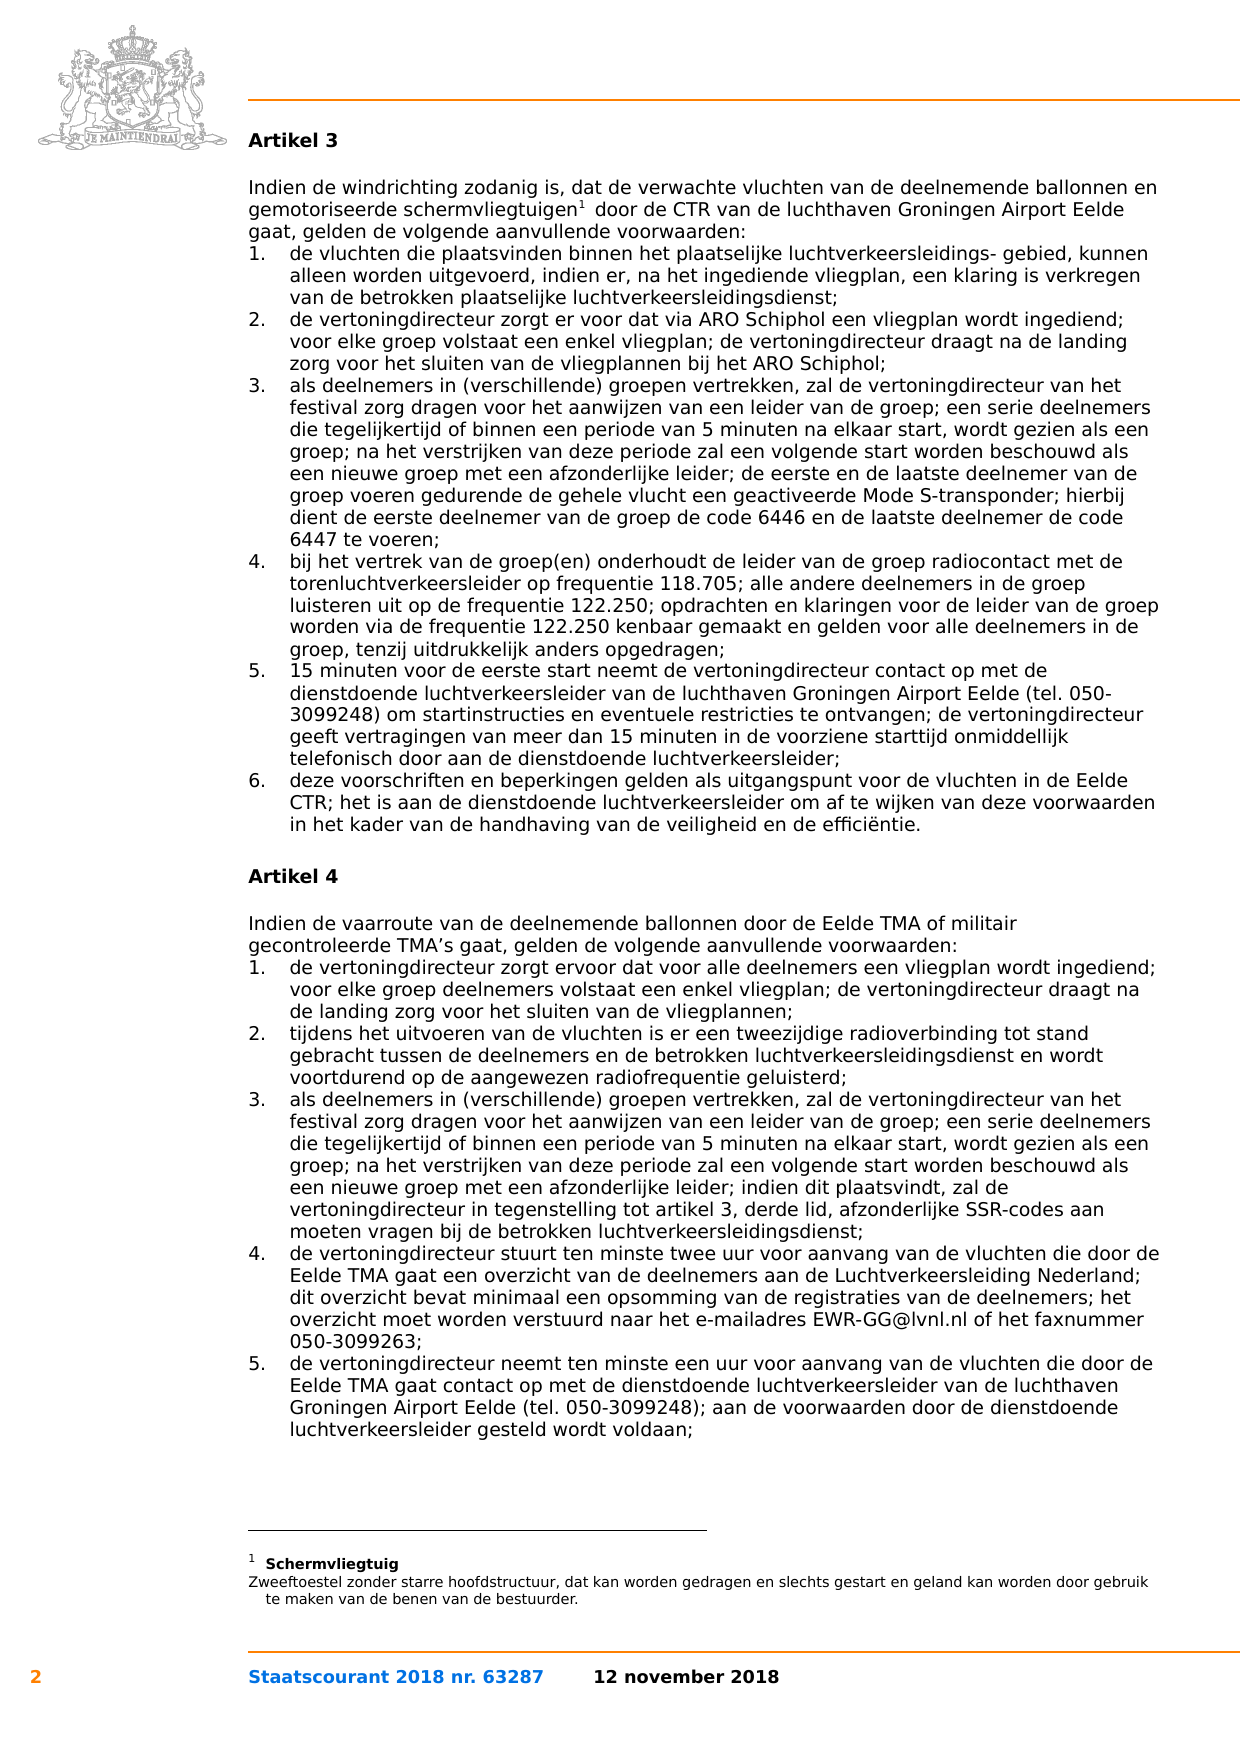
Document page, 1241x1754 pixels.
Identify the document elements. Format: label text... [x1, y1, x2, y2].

text Zweeftoestel zonder starre hoofdstructuur, dat kan worden gedragen en slechts gestart en geland kan worden door gebruik te maken van de benen van de bestuurder. [248, 1574, 1163, 1608]
text Schermvliegtuig [248, 1552, 1163, 1574]
text 5. de vertoningdirecteur neemt ten minste een uur voor aanvang van de vluchten die door de Eelde TMA gaat contact op met de dienstdoende luchtverkeersleider van de luchthaven Groningen Airport Eelde (tel. 050-3099248); aan de voorwaarden door de dienstdoende luchtverkeersleider gesteld wordt voldaan; [248, 1353, 1163, 1441]
text 4. de vertoningdirecteur stuurt ten minste twee uur voor aanvang van de vluchten die door de Eelde TMA gaat een overzicht van de deelnemers aan de Luchtverkeersleiding Nederland; dit overzicht bevat minimaal een opsomming van de registraties van de deelnemers; het overzicht moet worden verstuurd naar het e-mailadres EWR-GG@lvnl.nl of het faxnummer 050-3099263; [248, 1243, 1163, 1353]
text Indien de windrichting zodanig is, dat de verwachte vluchten van de deelnemende ballonnen en gemotoriseerde schermvliegtuigen door de CTR van de luchthaven Groningen Airport Eelde gaat, gelden de volgende aanvullende voorwaarden: [248, 177, 1163, 243]
text 5. 15 minuten voor de eerste start neemt de vertoningdirecteur contact op met de dienstdoende luchtverkeersleider van de luchthaven Groningen Airport Eelde (tel. 050-3099248) om startinstructies en eventuele restricties te ontvangen; de vertoningdirecteur geeft vertragingen van meer dan 15 minuten in de voorziene starttijd onmiddellijk telefonisch door aan de dienstdoende luchtverkeersleider; [248, 660, 1163, 770]
text 3. als deelnemers in (verschillende) groepen vertrekken, zal de vertoningdirecteur van het festival zorg dragen voor het aanwijzen van een leider van de groep; een serie deelnemers die tegelijkertijd of binnen een periode van 5 minuten na elkaar start, wordt gezien als een groep; na het verstrijken van deze periode zal een volgende start worden beschouwd als een nieuwe groep met een afzonderlijke leider; de eerste en de laatste deelnemer van de groep voeren gedurende de gehele vlucht een geactiveerde Mode S-transponder; hierbij dient de eerste deelnemer van de groep de code 6446 en de laatste deelnemer de code 6447 te voeren; [248, 375, 1163, 551]
text 3. als deelnemers in (verschillende) groepen vertrekken, zal de vertoningdirecteur van het festival zorg dragen voor het aanwijzen van een leider van de groep; een serie deelnemers die tegelijkertijd of binnen een periode van 5 minuten na elkaar start, wordt gezien als een groep; na het verstrijken van deze periode zal een volgende start worden beschouwd als een nieuwe groep met een afzonderlijke leider; indien dit plaatsvindt, zal de vertoningdirecteur in tegenstelling tot artikel 3, derde lid, afzonderlijke SSR-codes aan moeten vragen bij de betrokken luchtverkeersleidingsdienst; [248, 1089, 1163, 1243]
text Indien de vaarroute van de deelnemende ballonnen door de Eelde TMA of militair gecontroleerde TMA’s gaat, gelden de volgende aanvullende voorwaarden: [248, 913, 1163, 957]
subtitle Artikel 3 [248, 130, 1163, 152]
picture [38, 25, 227, 150]
text 2. de vertoningdirecteur zorgt er voor dat via ARO Schiphol een vliegplan wordt ingediend; voor elke groep volstaat een enkel vliegplan; de vertoningdirecteur draagt na de landing zorg voor het sluiten van de vliegplannen bij het ARO Schiphol; [248, 309, 1163, 375]
text 6. deze voorschriften en beperkingen gelden als uitgangspunt voor de vluchten in de Eelde CTR; het is aan de dienstdoende luchtverkeersleider om af te wijken van deze voorwaarden in het kader van de handhaving van de veiligheid en de efficiëntie. [248, 770, 1163, 836]
text 1. de vluchten die plaatsvinden binnen het plaatselijke luchtverkeersleidings- gebied, kunnen alleen worden uitgevoerd, indien er, na het ingediende vliegplan, een klaring is verkregen van de betrokken plaatselijke luchtverkeersleidingsdienst; [248, 243, 1163, 309]
text 4. bij het vertrek van de groep(en) onderhoudt de leider van de groep radiocontact met de torenluchtverkeersleider op frequentie 118.705; alle andere deelnemers in de groep luisteren uit op de frequentie 122.250; opdrachten en klaringen voor de leider van de groep worden via de frequentie 122.250 kenbaar gemaakt en gelden voor alle deelnemers in de groep, tenzij uitdrukkelijk anders opgedragen; [248, 551, 1163, 660]
text 2. tijdens het uitvoeren van de vluchten is er een tweezijdige radioverbinding tot stand gebracht tussen de deelnemers en de betrokken luchtverkeersleidingsdienst en wordt voortdurend op de aangewezen radiofrequentie geluisterd; [248, 1023, 1163, 1089]
text 1. de vertoningdirecteur zorgt ervoor dat voor alle deelnemers een vliegplan wordt ingediend; voor elke groep deelnemers volstaat een enkel vliegplan; de vertoningdirecteur draagt na de landing zorg voor het sluiten van de vliegplannen; [248, 957, 1163, 1023]
subtitle Artikel 4 [248, 866, 1163, 888]
